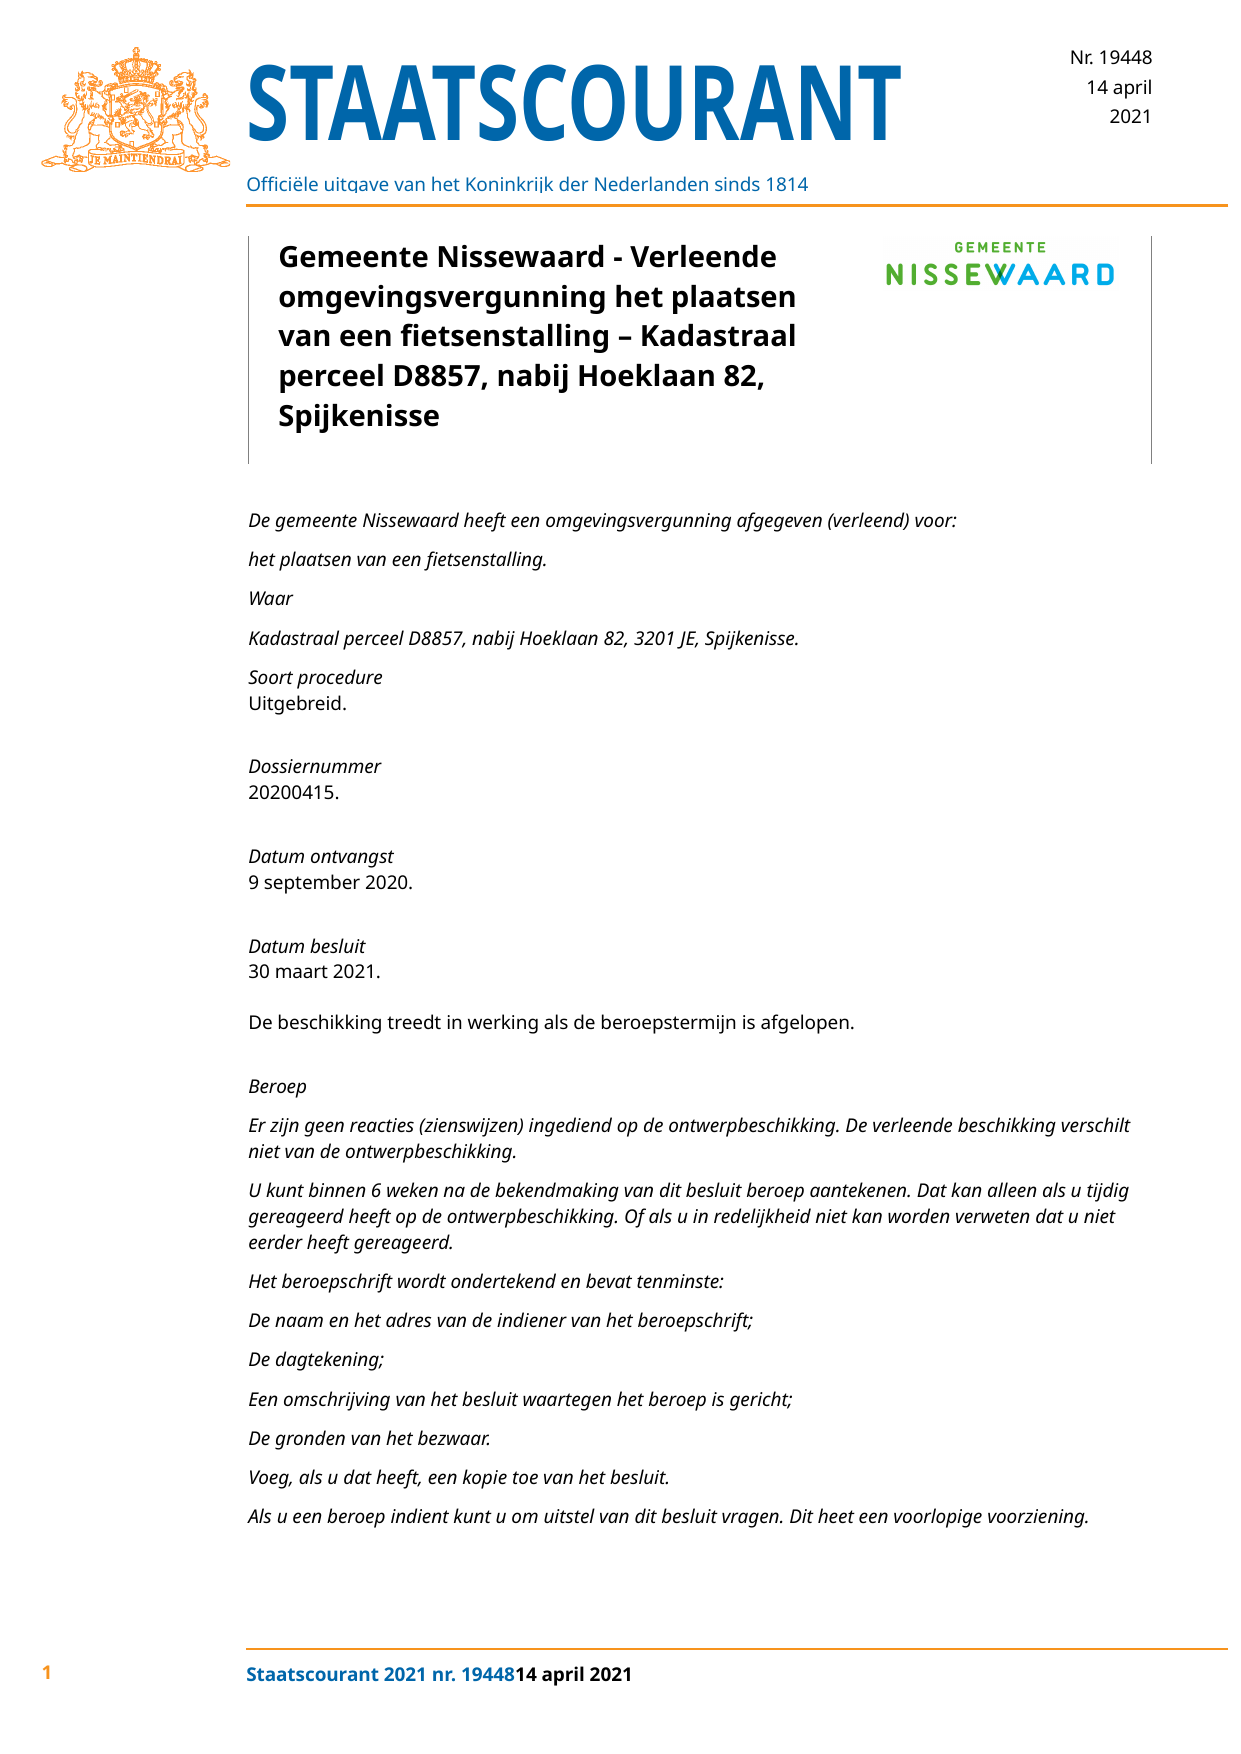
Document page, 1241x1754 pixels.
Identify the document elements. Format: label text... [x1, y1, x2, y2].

text U kunt binnen 6 weken na de bekendmaking van dit besluit beroep aantekenen. Dat kan alleen als u tijdig gereageerd heeft op de ontwerpbeschikking. Of als u in redelijkheid niet kan worden verweten dat u niet eerder heeft gereageerd. [248, 1177, 1152, 1254]
picture [41, 47, 231, 172]
text De gronden van het bezwaar. [248, 1425, 1152, 1451]
text Als u een beroep indient kunt u om uitstel van dit besluit vragen. Dit heet een voorlopige voorziening. [248, 1504, 1152, 1529]
text Het beroepschrift wordt ondertekend en bevat tenminste: [248, 1268, 1152, 1294]
text Uitgebreid. [248, 690, 1152, 715]
text het plaatsen van een fietsenstalling. [248, 546, 1152, 572]
text Er zijn geen reacties (zienswijzen) ingediend op de ontwerpbeschikking. De verleende beschikking verschilt niet van de ontwerpbeschikking. [248, 1112, 1152, 1164]
text Een omschrijving van het besluit waartegen het beroep is gericht; [248, 1386, 1152, 1412]
text 30 maart 2021. [248, 959, 1152, 984]
text Waar [248, 585, 1152, 611]
text Kadastraal perceel D8857, nabij Hoeklaan 82, 3201 JE, Spijkenisse. [248, 625, 1152, 650]
table_header [850, 236, 1151, 464]
text De dagtekening; [248, 1347, 1152, 1372]
picture [882, 236, 1119, 291]
text 9 september 2020. [248, 869, 1152, 895]
text 20200415. [248, 779, 1152, 805]
text Soort procedure [248, 664, 1152, 690]
text Datum ontvangst [248, 843, 1152, 869]
text Beroep [248, 1073, 1152, 1099]
text Datum besluit [248, 933, 1152, 959]
text De beschikking treedt in werking als de beroepstermijn is afgelopen. [248, 1009, 1152, 1035]
table_header Gemeente Nissewaard - Verleende omgevingsvergunning het plaatsen van een fietsenstalling – Kadastraal perceel D8857, nabij Hoeklaan 82, Spijkenisse [249, 236, 850, 464]
text Voeg, als u dat heeft, een kopie toe van het besluit. [248, 1464, 1152, 1490]
text De gemeente Nissewaard heeft een omgevingsvergunning afgegeven (verleend) voor: [248, 507, 1152, 533]
text De naam en het adres van de indiener van het beroepschrift; [248, 1307, 1152, 1333]
text Dossiernummer [248, 754, 1152, 779]
